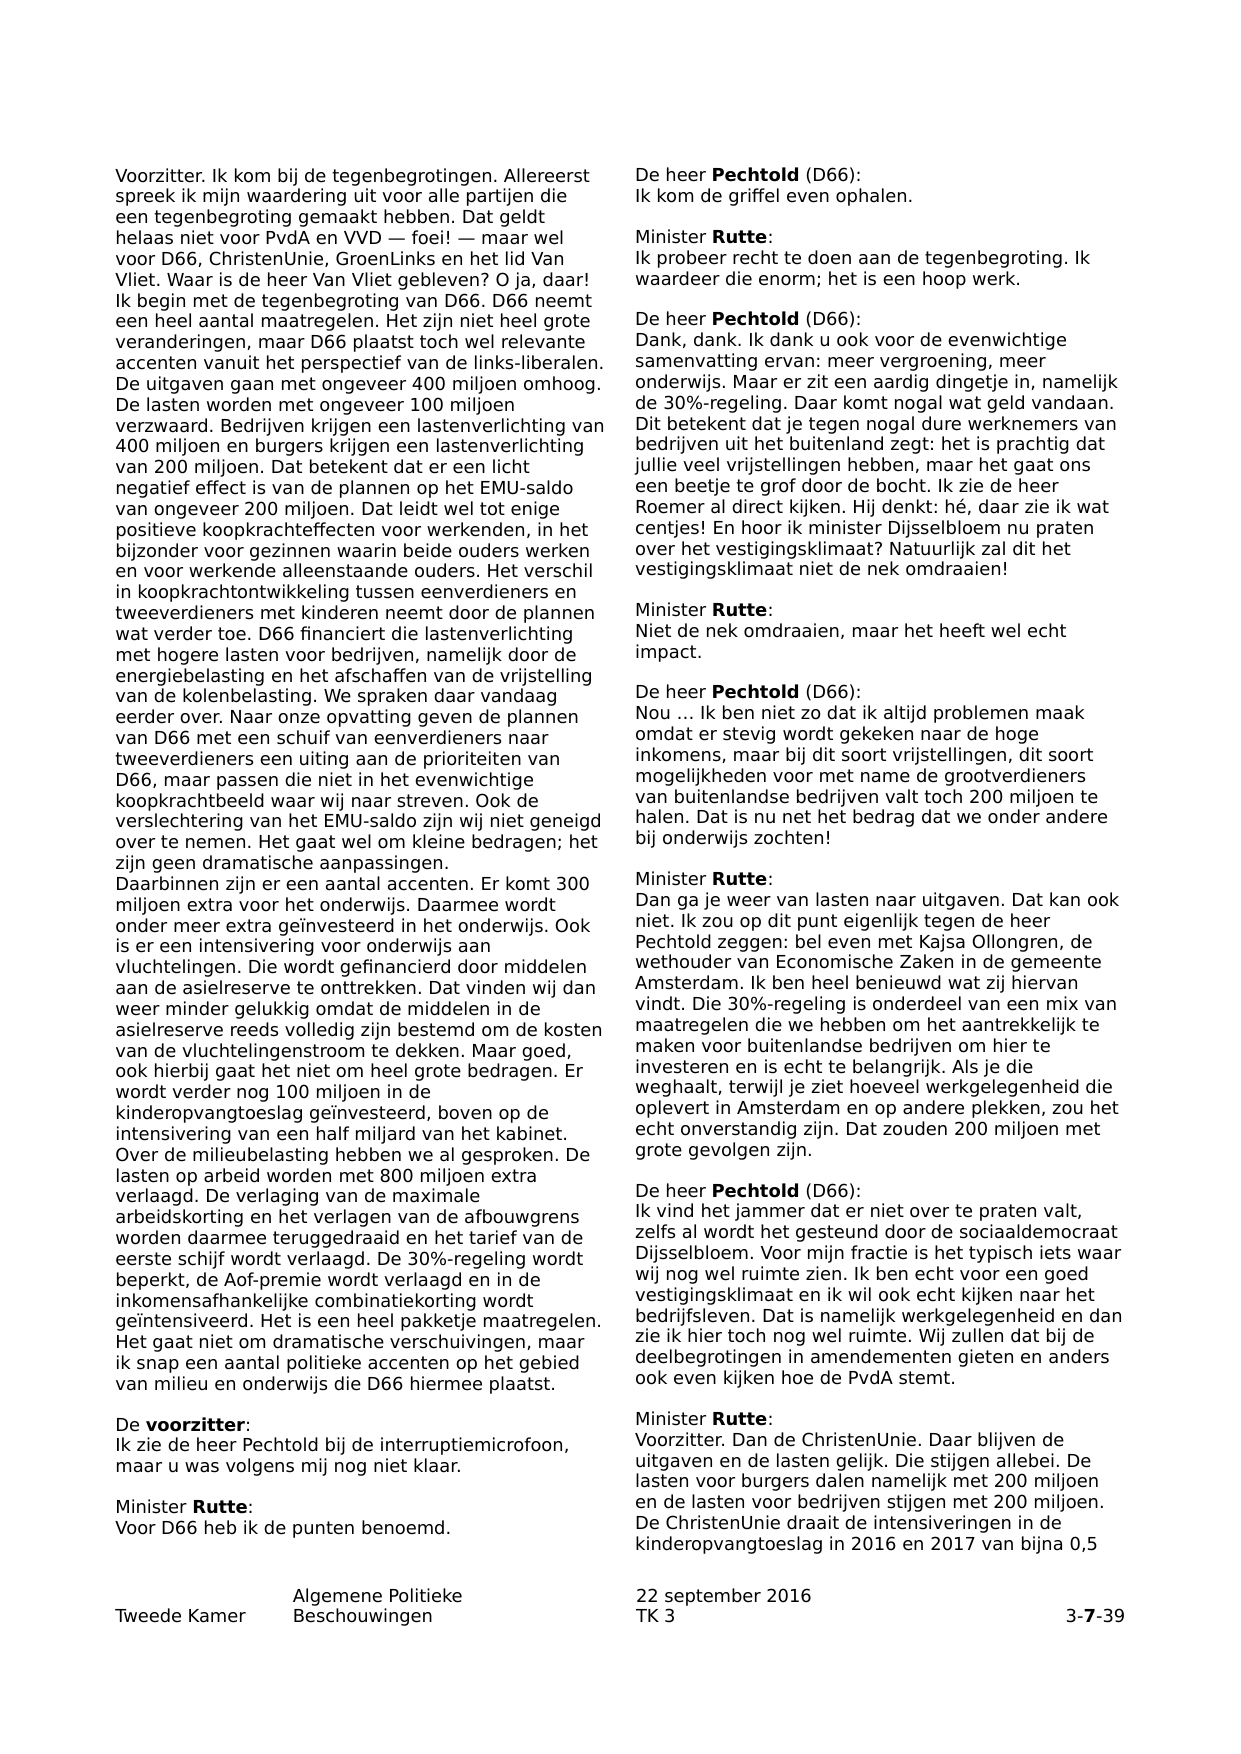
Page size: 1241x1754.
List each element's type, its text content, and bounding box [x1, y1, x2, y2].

text Minister Rutte: [635, 869, 1125, 890]
text De heer Pechtold (D66): [635, 309, 1125, 330]
text Minister Rutte: [635, 1409, 1125, 1429]
text Ik begin met de tegenbegroting van D66. D66 neemt een heel aantal maatregelen. Het zijn niet heel grote veranderingen, maar D66 plaatst toch wel relevante accenten vanuit het perspectief van de links-liberalen. De uitgaven gaan met ongeveer 400 miljoen omhoog. De lasten worden met ongeveer 100 miljoen verzwaard. Bedrijven krijgen een lastenverlichting van 400 miljoen en burgers krijgen een lastenverlichting van 200 miljoen. Dat betekent dat er een licht negatief effect is van de plannen op het EMU-saldo van ongeveer 200 miljoen. Dat leidt wel tot enige positieve koopkrachteffecten voor werkenden, in het bijzonder voor gezinnen waarin beide ouders werken en voor werkende alleenstaande ouders. Het verschil in koopkrachtontwikkeling tussen eenverdieners en tweeverdieners met kinderen neemt door de plannen wat verder toe. D66 financiert die lastenverlichting met hogere lasten voor bedrijven, namelijk door de energiebelasting en het afschaffen van de vrijstelling van de kolenbelasting. We spraken daar vandaag eerder over. Naar onze opvatting geven de plannen van D66 met een schuif van eenverdieners naar tweeverdieners een uiting aan de prioriteiten van D66, maar passen die niet in het evenwichtige koopkrachtbeeld waar wij naar streven. Ook de verslechtering van het EMU-saldo zijn wij niet geneigd over te nemen. Het gaat wel om kleine bedragen; het zijn geen dramatische aanpassingen. [115, 290, 605, 874]
text De heer Pechtold (D66): [635, 1181, 1125, 1201]
text Voorzitter. Ik kom bij de tegenbegrotingen. Allereerst spreek ik mijn waardering uit voor alle partijen die een tegenbegroting gemaakt hebben. Dat geldt helaas niet voor PvdA en VVD — foei! — maar wel voor D66, ChristenUnie, GroenLinks en het lid Van Vliet. Waar is de heer Van Vliet gebleven? O ja, daar! [115, 165, 605, 290]
text Dan ga je weer van lasten naar uitgaven. Dat kan ook niet. Ik zou op dit punt eigenlijk tegen de heer Pechtold zeggen: bel even met Kajsa Ollongren, de wethouder van Economische Zaken in de gemeente Amsterdam. Ik ben heel benieuwd wat zij hiervan vindt. Die 30%-regeling is onderdeel van een mix van maatregelen die we hebben om het aantrekkelijk te maken voor buitenlandse bedrijven om hier te investeren en is echt te belangrijk. Als je die weghaalt, terwijl je ziet hoeveel werkgelegenheid die oplevert in Amsterdam en op andere plekken, zou het echt onverstandig zijn. Dat zouden 200 miljoen met grote gevolgen zijn. [635, 890, 1125, 1161]
text Ik vind het jammer dat er niet over te praten valt, zelfs al wordt het gesteund door de sociaaldemocraat Dijsselbloem. Voor mijn fractie is het typisch iets waar wij nog wel ruimte zien. Ik ben echt voor een goed vestigingsklimaat en ik wil ook echt kijken naar het bedrijfsleven. Dat is namelijk werkgelegenheid en dan zie ik hier toch nog wel ruimte. Wij zullen dat bij de deelbegrotingen in amendementen gieten en anders ook even kijken hoe de PvdA stemt. [635, 1201, 1125, 1389]
text Minister Rutte: [635, 227, 1125, 248]
text Minister Rutte: [115, 1497, 605, 1518]
text Daarbinnen zijn er een aantal accenten. Er komt 300 miljoen extra voor het onderwijs. Daarmee wordt onder meer extra geïnvesteerd in het onderwijs. Ook is er een intensivering voor onderwijs aan vluchtelingen. Die wordt gefinancierd door middelen aan de asielreserve te onttrekken. Dat vinden wij dan weer minder gelukkig omdat de middelen in de asielreserve reeds volledig zijn bestemd om de kosten van de vluchtelingenstroom te dekken. Maar goed, ook hierbij gaat het niet om heel grote bedragen. Er wordt verder nog 100 miljoen in de kinderopvangtoeslag geïnvesteerd, boven op de intensivering van een half miljard van het kabinet. Over de milieubelasting hebben we al gesproken. De lasten op arbeid worden met 800 miljoen extra verlaagd. De verlaging van de maximale arbeidskorting en het verlagen van de afbouwgrens worden daarmee teruggedraaid en het tarief van de eerste schijf wordt verlaagd. De 30%-regeling wordt beperkt, de Aof-premie wordt verlaagd en in de inkomensafhankelijke combinatiekorting wordt geïntensiveerd. Het is een heel pakketje maatregelen. Het gaat niet om dramatische verschuivingen, maar ik snap een aantal politieke accenten op het gebied van milieu en onderwijs die D66 hiermee plaatst. [115, 874, 605, 1394]
text Voor D66 heb ik de punten benoemd. [115, 1518, 605, 1538]
text De heer Pechtold (D66): [635, 682, 1125, 703]
text De heer Pechtold (D66): [635, 165, 1125, 186]
text Dank, dank. Ik dank u ook voor de evenwichtige samenvatting ervan: meer vergroening, meer onderwijs. Maar er zit een aardig dingetje in, namelijk de 30%-regeling. Daar komt nogal wat geld vandaan. Dit betekent dat je tegen nogal dure werknemers van bedrijven uit het buitenland zegt: het is prachtig dat jullie veel vrijstellingen hebben, maar het gaat ons een beetje te grof door de bocht. Ik zie de heer Roemer al direct kijken. Hij denkt: hé, daar zie ik wat centjes! En hoor ik minister Dijsselbloem nu praten over het vestigingsklimaat? Natuurlijk zal dit het vestigingsklimaat niet de nek omdraaien! [635, 330, 1125, 580]
text Nou … Ik ben niet zo dat ik altijd problemen maak omdat er stevig wordt gekeken naar de hoge inkomens, maar bij dit soort vrijstellingen, dit soort mogelijkheden voor met name de grootverdieners van buitenlandse bedrijven valt toch 200 miljoen te halen. Dat is nu net het bedrag dat we onder andere bij onderwijs zochten! [635, 703, 1125, 849]
text Voorzitter. Dan de ChristenUnie. Daar blijven de uitgaven en de lasten gelijk. Die stijgen allebei. De lasten voor burgers dalen namelijk met 200 miljoen en de lasten voor bedrijven stijgen met 200 miljoen. De ChristenUnie draait de intensiveringen in de kinderopvangtoeslag in 2016 en 2017 van bijna 0,5 [635, 1429, 1125, 1554]
text Ik kom de griffel even ophalen. [635, 186, 1125, 207]
text De voorzitter: [115, 1414, 605, 1435]
text Minister Rutte: [635, 600, 1125, 621]
text Niet de nek omdraaien, maar het heeft wel echt impact. [635, 621, 1125, 662]
text Ik zie de heer Pechtold bij de interruptiemicrofoon, maar u was volgens mij nog niet klaar. [115, 1435, 605, 1477]
text Ik probeer recht te doen aan de tegenbegroting. Ik waardeer die enorm; het is een hoop werk. [635, 248, 1125, 289]
